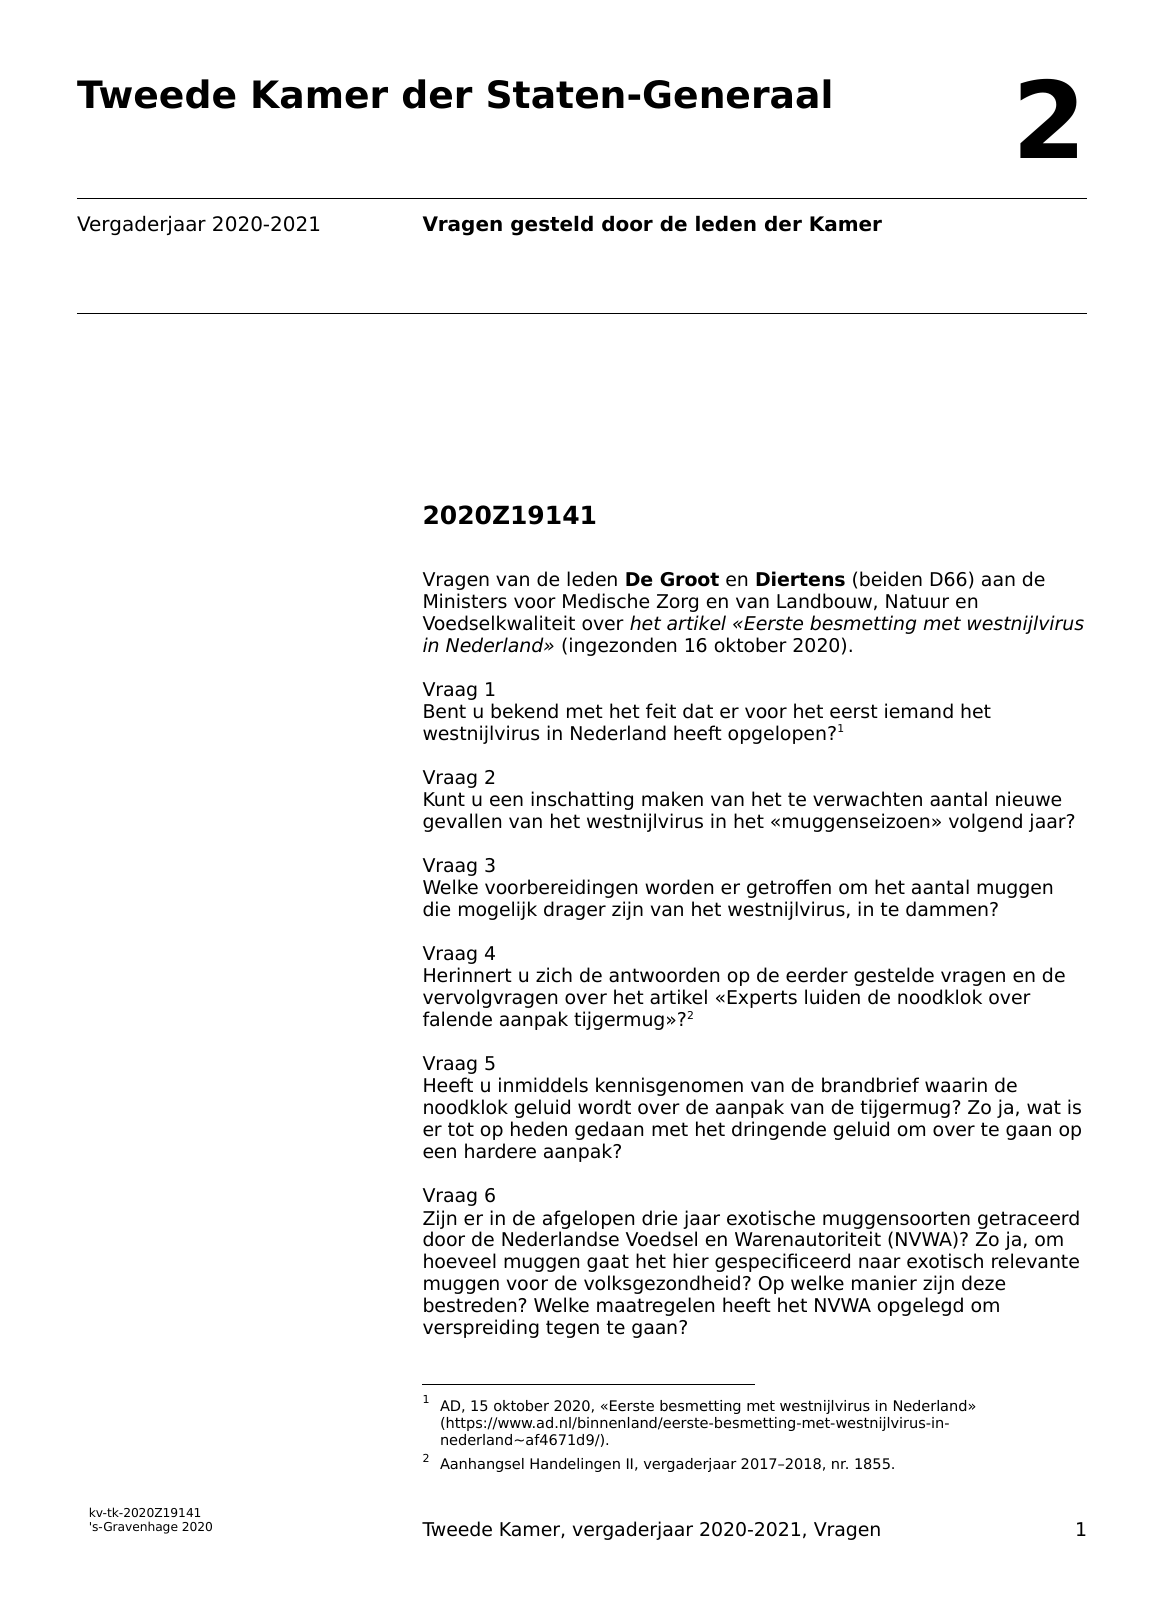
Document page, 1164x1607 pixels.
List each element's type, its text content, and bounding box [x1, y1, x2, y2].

text Vraag 3 [422, 855, 1087, 877]
text Zijn er in de afgelopen drie jaar exotische muggensoorten getraceerd door de Nederlandse Voedsel en Warenautoriteit (NVWA)? Zo ja, om hoeveel muggen gaat het hier gespecificeerd naar exotisch relevante muggen voor de volksgezondheid? Op welke manier zijn deze bestreden? Welke maatregelen heeft het NVWA opgelegd om verspreiding tegen te gaan? [422, 1207, 1087, 1339]
table_header 2 [886, 59, 1087, 198]
text kv-tk-2020Z19141 [88, 1506, 323, 1520]
text Vraag 2 [422, 767, 1087, 789]
text Vraag 1 [422, 679, 1087, 701]
text Heeft u inmiddels kennisgenomen van de brandbrief waarin de noodklok geluid wordt over de aanpak van de tijgermug? Zo ja, wat is er tot op heden gedaan met het dringende geluid om over te gaan op een hardere aanpak? [422, 1075, 1087, 1163]
table_cell Vergaderjaar 2020-2021 [77, 199, 422, 313]
text Vraag 5 [422, 1053, 1087, 1075]
text AD, 15 oktober 2020, «Eerste besmetting met westnijlvirus in Nederland» (https://www.ad.nl/binnenland/eerste-besmetting-met-westnijlvirus-in-nederland~af4671d9/). [422, 1393, 1087, 1449]
text Vraag 6 [422, 1185, 1087, 1207]
text 's-Gravenhage 2020 [88, 1520, 323, 1534]
text Vragen van de leden De Groot en Diertens (beiden D66) aan de Ministers voor Medische Zorg en van Landbouw, Natuur en Voedselkwaliteit over het artikel «Eerste besmetting met westnijlvirus in Nederland» (ingezonden 16 oktober 2020). [422, 569, 1087, 657]
table_header Tweede Kamer der Staten-Generaal [77, 59, 886, 198]
text Kunt u een inschatting maken van het te verwachten aantal nieuwe gevallen van het westnijlvirus in het «muggenseizoen» volgend jaar? [422, 789, 1087, 833]
text Bent u bekend met het feit dat er voor het eerst iemand het westnijlvirus in Nederland heeft opgelopen? [422, 701, 1087, 745]
table_cell Vragen gesteld door de leden der Kamer [422, 199, 1087, 313]
text Welke voorbereidingen worden er getroffen om het aantal muggen die mogelijk drager zijn van het westnijlvirus, in te dammen? [422, 877, 1087, 921]
text Aanhangsel Handelingen II, vergaderjaar 2017–2018, nr. 1855. [422, 1452, 1087, 1474]
text Vraag 4 [422, 943, 1087, 965]
text Herinnert u zich de antwoorden op de eerder gestelde vragen en de vervolgvragen over het artikel «Experts luiden de noodklok over falende aanpak tijgermug»? [422, 965, 1087, 1031]
text 2020Z19141 [422, 501, 1087, 531]
